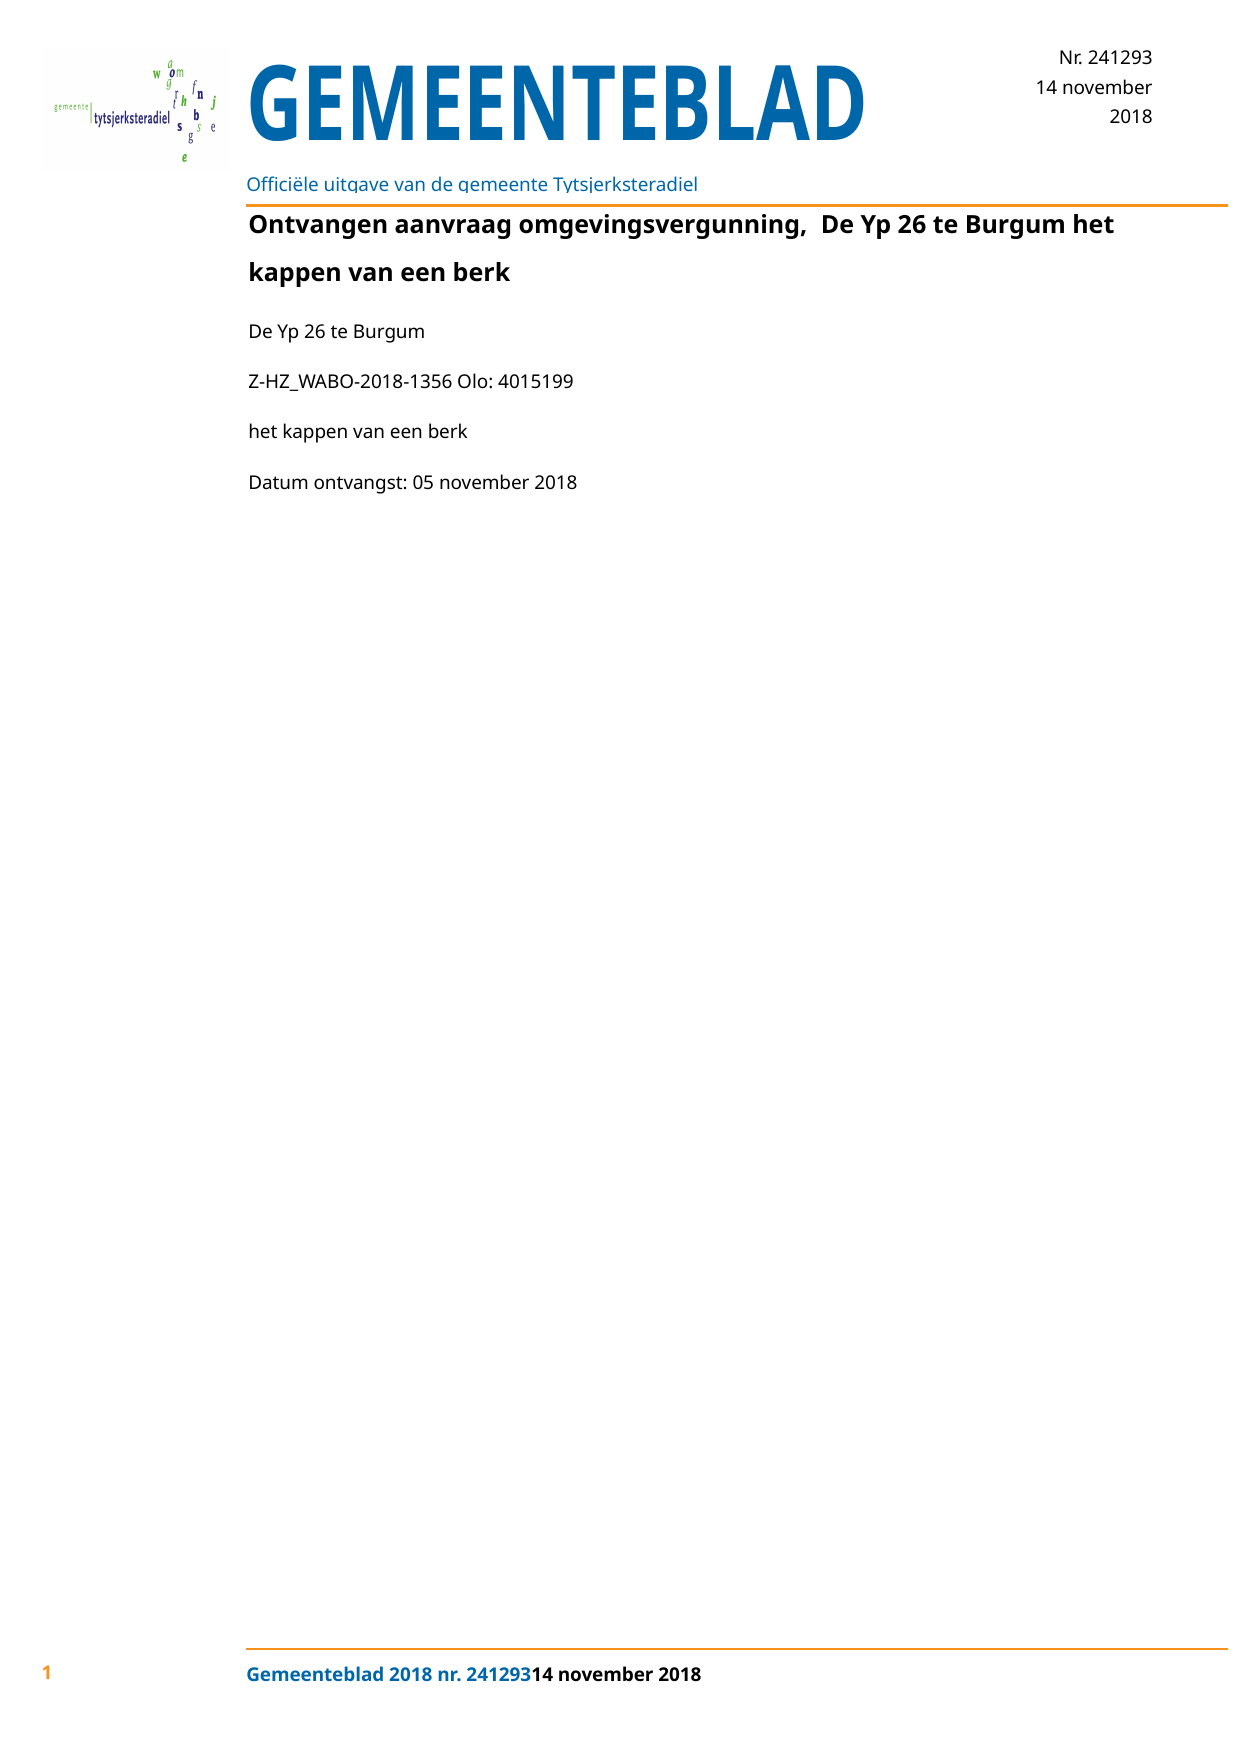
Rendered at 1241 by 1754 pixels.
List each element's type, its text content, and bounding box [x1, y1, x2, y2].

text Ontvangen aanvraag omgevingsvergunning, De Yp 26 te Burgum het kappen van een berk [248, 207, 1152, 288]
text Datum ontvangst: 05 november 2018 [248, 469, 1152, 495]
text De Yp 26 te Burgum [248, 318, 1152, 344]
text het kappen van een berk [248, 419, 1152, 444]
picture [41, 47, 231, 172]
text Z-HZ_WABO-2018-1356 Olo: 4015199 [248, 368, 1152, 394]
